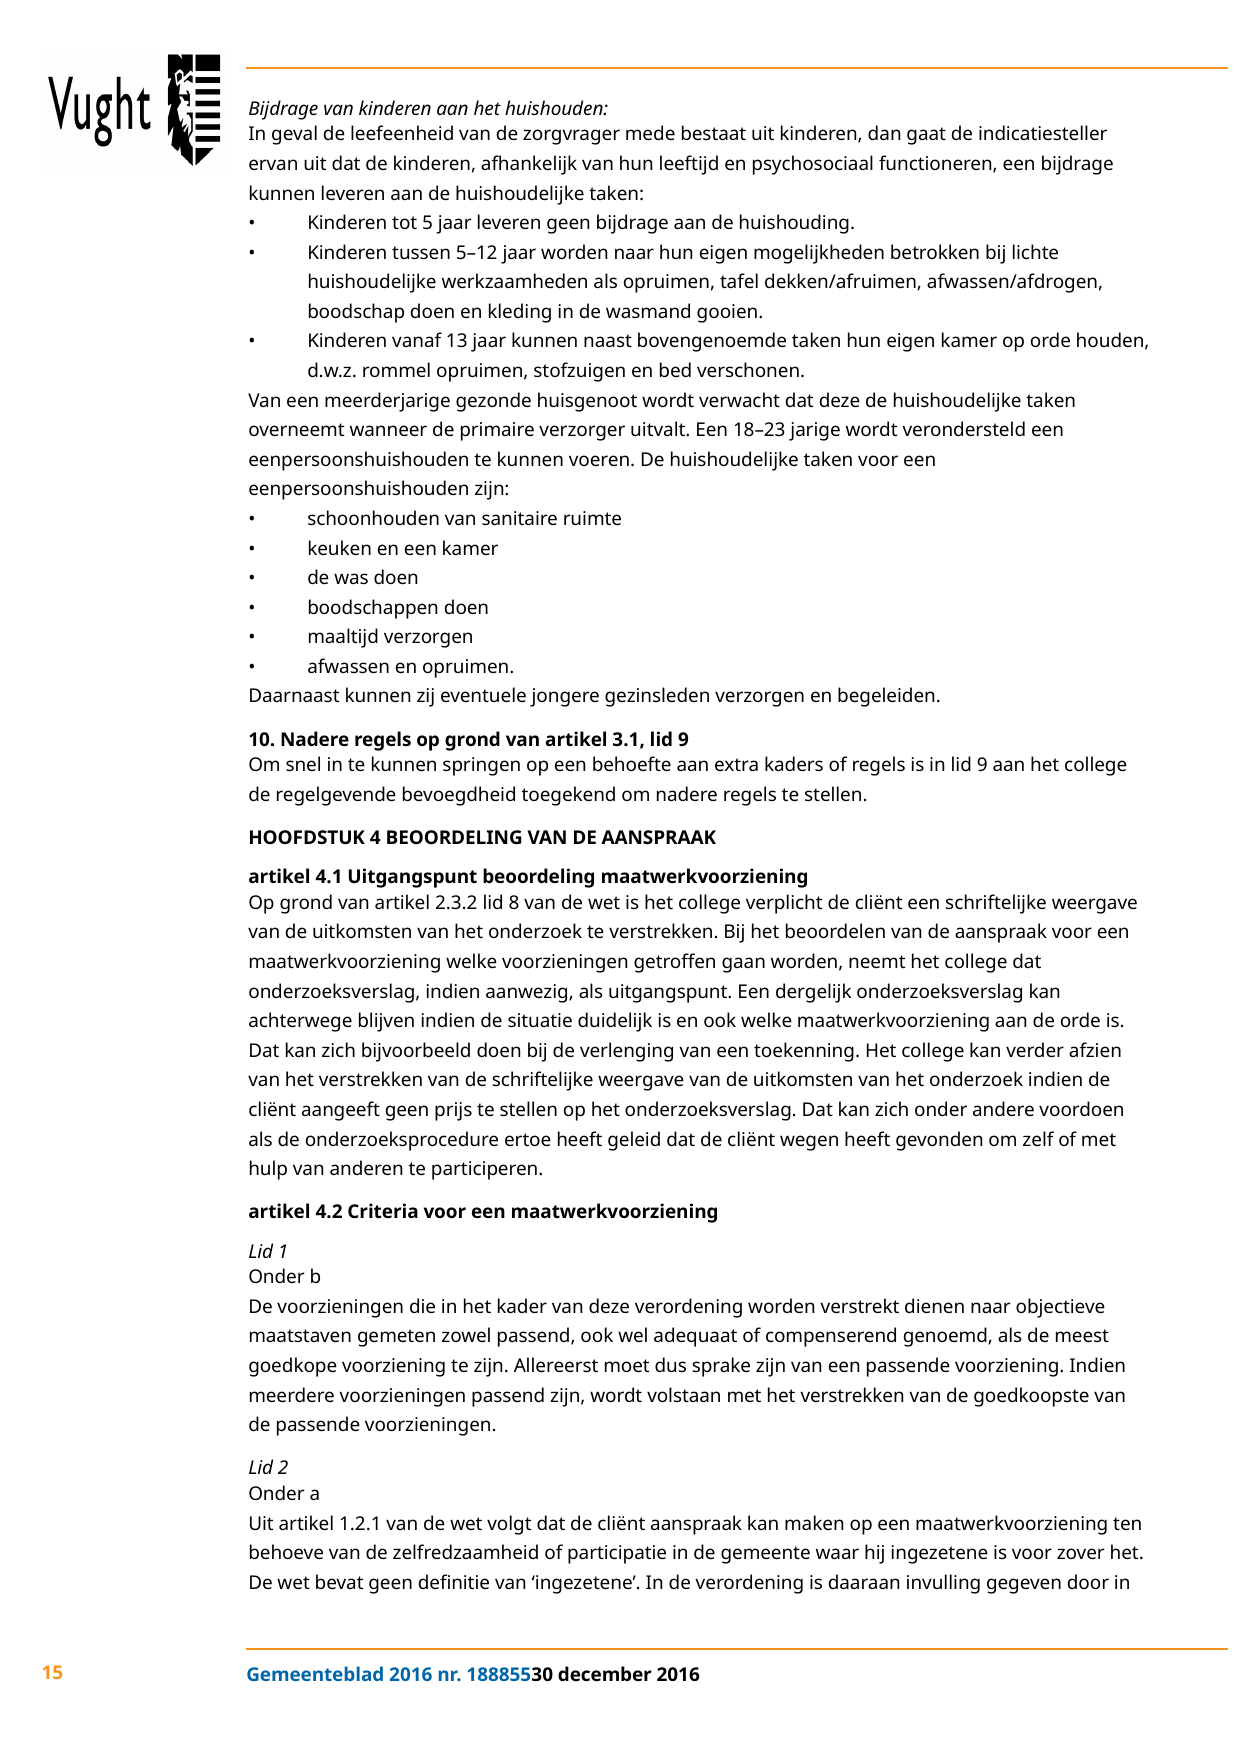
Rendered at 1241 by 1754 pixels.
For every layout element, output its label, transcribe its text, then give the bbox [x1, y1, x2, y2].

text Onder a [248, 1480, 1152, 1506]
text Op grond van artikel 2.3.2 lid 8 van de wet is het college verplicht de cliënt een schriftelijke weergave van de uitkomsten van het onderzoek te verstrekken. Bij het beoordelen van de aanspraak voor een maatwerkvoorziening welke voorzieningen getroffen gaan worden, neemt het college dat onderzoeksverslag, indien aanwezig, als uitgangspunt. Een dergelijk onderzoeksverslag kan achterwege blijven indien de situatie duidelijk is en ook welke maatwerkvoorziening aan de orde is. Dat kan zich bijvoorbeeld doen bij de verlenging van een toekenning. Het college kan verder afzien van het verstrekken van de schriftelijke weergave van de uitkomsten van het onderzoek indien de cliënt aangeeft geen prijs te stellen op het onderzoeksverslag. Dat kan zich onder andere voordoen als de onderzoeksprocedure ertoe heeft geleid dat de cliënt wegen heeft gevonden om zelf of met hulp van anderen te participeren. [248, 889, 1152, 1181]
text De voorzieningen die in het kader van deze verordening worden verstrekt dienen naar objectieve maatstaven gemeten zowel passend, ook wel adequaat of compenserend genoemd, als de meest goedkope voorziening te zijn. Allereerst moet dus sprake zijn van een passende voorziening. Indien meerdere voorzieningen passend zijn, wordt volstaan met het verstrekken van de goedkoopste van de passende voorzieningen. [248, 1293, 1152, 1437]
text artikel 4.2 Criteria voor een maatwerkvoorziening [248, 1198, 1152, 1224]
text HOOFDSTUK 4 BEOORDELING VAN DE AANSPRAAK [248, 824, 1152, 850]
text Lid 2 [248, 1454, 1152, 1480]
list Kinderen tussen 5–12 jaar worden naar hun eigen mogelijkheden betrokken bij lichte huishoudelijke werkzaamheden als opruimen, tafel dekken/afruimen, afwassen/afdrogen, boodschap doen en kleding in de wasmand gooien. [248, 239, 1152, 324]
text Van een meerderjarige gezonde huisgenoot wordt verwacht dat deze de huishoudelijke taken overneemt wanneer de primaire verzorger uitvalt. Een 18–23 jarige wordt verondersteld een eenpersoonshuishouden te kunnen voeren. De huishoudelijke taken voor een eenpersoonshuishouden zijn: [248, 387, 1152, 501]
picture [41, 47, 231, 172]
list de was doen [248, 564, 1152, 590]
text Onder b [248, 1263, 1152, 1289]
list schoonhouden van sanitaire ruimte [248, 505, 1152, 531]
list maaltijd verzorgen [248, 623, 1152, 649]
text In geval de leefeenheid van de zorgvrager mede bestaat uit kinderen, dan gaat de indicatiesteller ervan uit dat de kinderen, afhankelijk van hun leeftijd en psychosociaal functioneren, een bijdrage kunnen leveren aan de huishoudelijke taken: [248, 121, 1152, 205]
list Kinderen tot 5 jaar leveren geen bijdrage aan de huishouding. [248, 209, 1152, 235]
list keuken en een kamer [248, 535, 1152, 560]
text artikel 4.1 Uitgangspunt beoordeling maatwerkvoorziening [248, 863, 1152, 889]
list Kinderen vanaf 13 jaar kunnen naast bovengenoemde taken hun eigen kamer op orde houden, d.w.z. rommel opruimen, stofzuigen en bed verschonen. [248, 328, 1152, 383]
text Om snel in te kunnen springen op een behoefte aan extra kaders of regels is in lid 9 aan het college de regelgevende bevoegdheid toegekend om nadere regels te stellen. [248, 751, 1152, 807]
text Bijdrage van kinderen aan het huishouden: [248, 95, 1152, 121]
text Daarnaast kunnen zij eventuele jongere gezinsleden verzorgen en begeleiden. [248, 683, 1152, 708]
list boodschappen doen [248, 594, 1152, 619]
text Lid 1 [248, 1238, 1152, 1263]
text 10. Nadere regels op grond van artikel 3.1, lid 9 [248, 726, 1152, 751]
text Uit artikel 1.2.1 van de wet volgt dat de cliënt aanspraak kan maken op een maatwerkvoorziening ten behoeve van de zelfredzaamheid of participatie in de gemeente waar hij ingezetene is voor zover het. De wet bevat geen definitie van ‘ingezetene’. In de verordening is daaraan invulling gegeven door in [248, 1510, 1152, 1595]
list afwassen en opruimen. [248, 653, 1152, 679]
